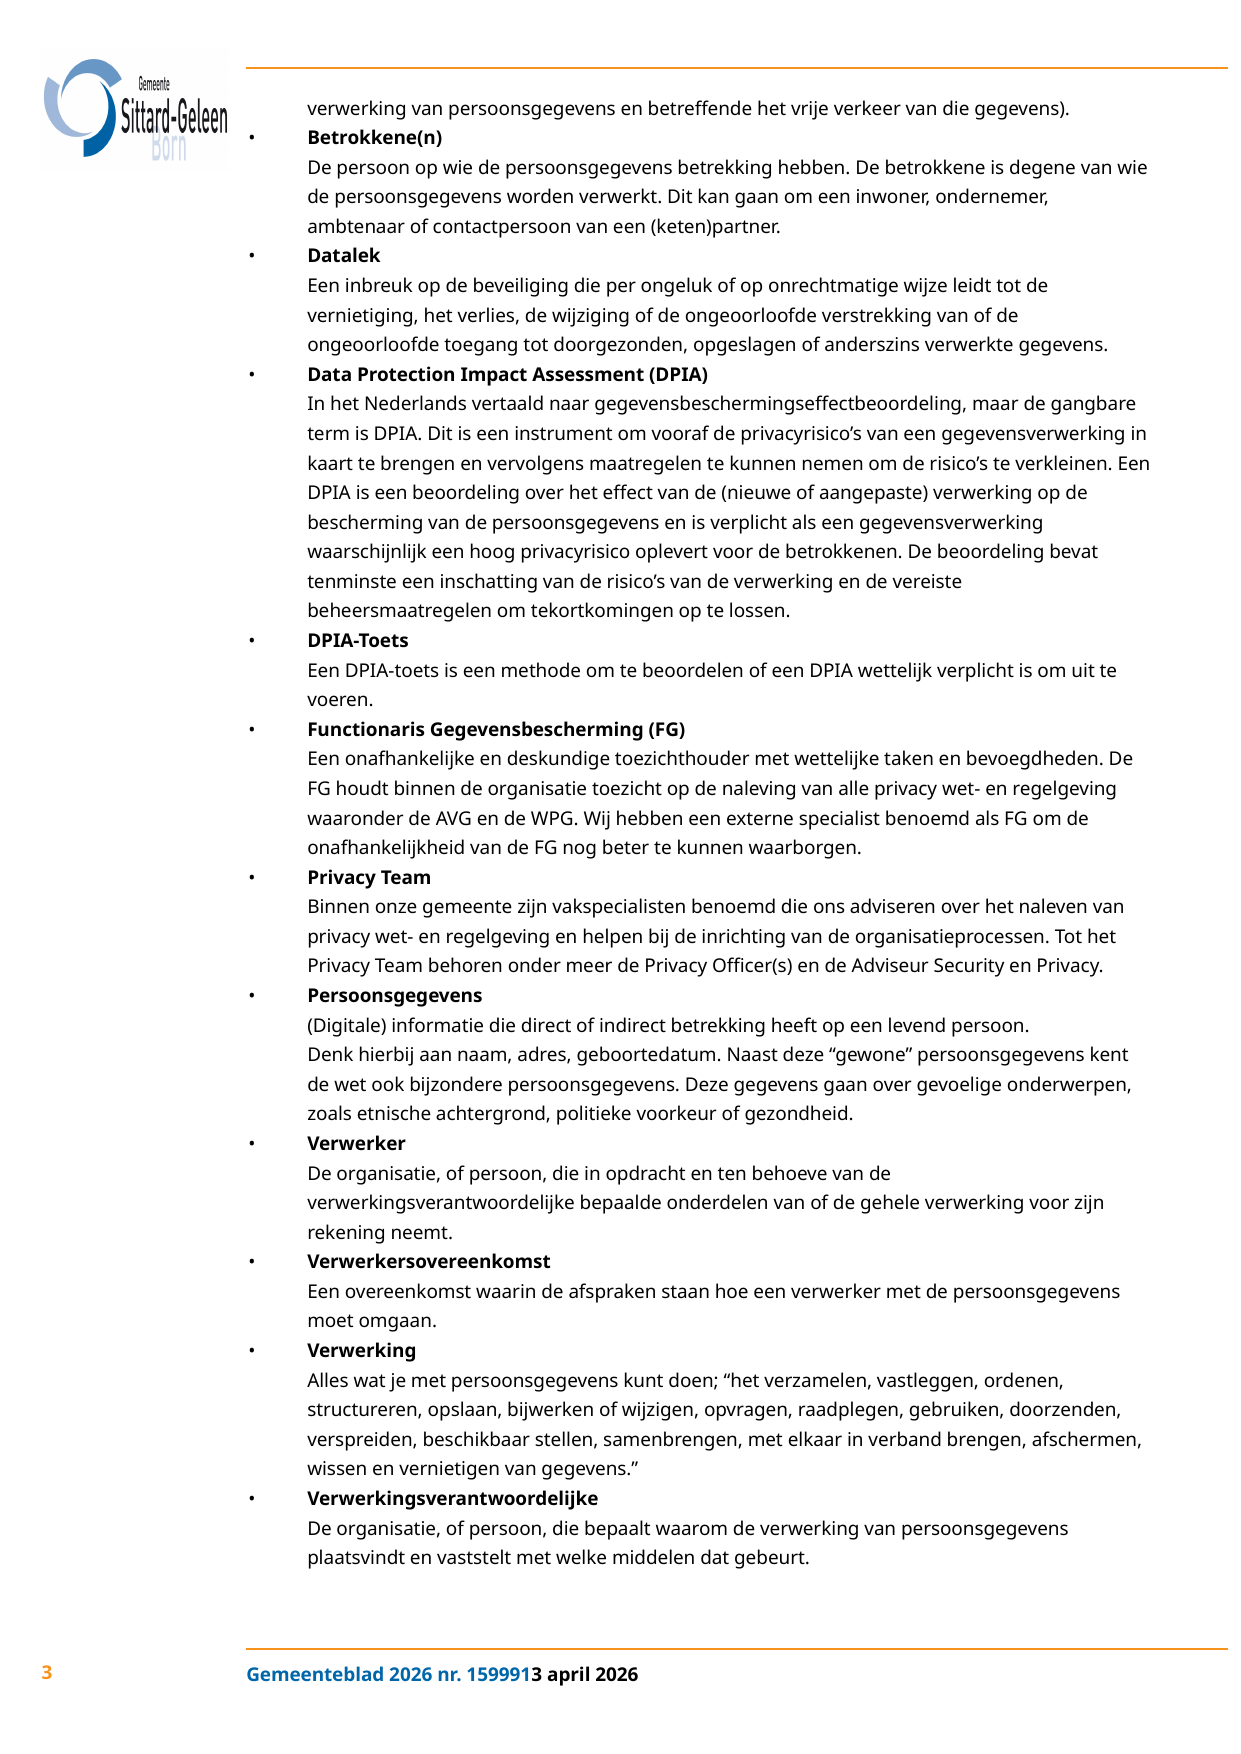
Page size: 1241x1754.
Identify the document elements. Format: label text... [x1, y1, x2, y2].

list Denk hierbij aan naam, adres, geboortedatum. Naast deze “gewone” persoonsgegevens kent de wet ook bijzondere persoonsgegevens. Deze gegevens gaan over gevoelige onderwerpen, zoals etnische achtergrond, politieke voorkeur of gezondheid. [248, 1041, 1152, 1126]
list DPIA-Toets [248, 627, 1152, 653]
list Een inbreuk op de beveiliging die per ongeluk of op onrechtmatige wijze leidt tot de vernietiging, het verlies, de wijziging of de ongeoorloofde verstrekking van of de ongeoorloofde toegang tot doorgezonden, opgeslagen of anderszins verwerkte gegevens. [248, 272, 1152, 357]
picture [41, 47, 231, 172]
list In het Nederlands vertaald naar gegevensbeschermingseffectbeoordeling, maar de gangbare term is DPIA. Dit is een instrument om vooraf de privacyrisico’s van een gegevensverwerking in kaart te brengen en vervolgens maatregelen te kunnen nemen om de risico’s te verkleinen. Een DPIA is een beoordeling over het effect van de (nieuwe of aangepaste) verwerking op de bescherming van de persoonsgegevens en is verplicht als een gegevensverwerking waarschijnlijk een hoog privacyrisico oplevert voor de betrokkenen. De beoordeling bevat tenminste een inschatting van de risico’s van de verwerking en de vereiste beheersmaatregelen om tekortkomingen op te lossen. [248, 391, 1152, 623]
list verwerking van persoonsgegevens en betreffende het vrije verkeer van die gegevens). [248, 95, 1152, 121]
list Een overeenkomst waarin de afspraken staan hoe een verwerker met de persoonsgegevens moet omgaan. [248, 1278, 1152, 1333]
list Privacy Team [248, 864, 1152, 890]
list De organisatie, of persoon, die in opdracht en ten behoeve van de verwerkingsverantwoordelijke bepaalde onderdelen van of de gehele verwerking voor zijn rekening neemt. [248, 1160, 1152, 1245]
list Binnen onze gemeente zijn vakspecialisten benoemd die ons adviseren over het naleven van privacy wet- en regelgeving en helpen bij de inrichting van de organisatieprocessen. Tot het Privacy Team behoren onder meer de Privacy Officer(s) en de Adviseur Security en Privacy. [248, 893, 1152, 978]
list Een DPIA-toets is een methode om te beoordelen of een DPIA wettelijk verplicht is om uit te voeren. [248, 657, 1152, 712]
list Alles wat je met persoonsgegevens kunt doen; “het verzamelen, vastleggen, ordenen, structureren, opslaan, bijwerken of wijzigen, opvragen, raadplegen, gebruiken, doorzenden, verspreiden, beschikbaar stellen, samenbrengen, met elkaar in verband brengen, afschermen, wissen en vernietigen van gegevens.’’ [248, 1367, 1152, 1481]
list Verwerkersovereenkomst [248, 1248, 1152, 1274]
list Persoonsgegevens [248, 982, 1152, 1008]
list Datalek [248, 243, 1152, 268]
list Een onafhankelijke en deskundige toezichthouder met wettelijke taken en bevoegdheden. De FG houdt binnen de organisatie toezicht op de naleving van alle privacy wet- en regelgeving waaronder de AVG en de WPG. Wij hebben een externe specialist benoemd als FG om de onafhankelijkheid van de FG nog beter te kunnen waarborgen. [248, 746, 1152, 860]
list Functionaris Gegevensbescherming (FG) [248, 716, 1152, 742]
list Verwerking [248, 1337, 1152, 1363]
list (Digitale) informatie die direct of indirect betrekking heeft op een levend persoon. [248, 1012, 1152, 1038]
list Verwerkingsverantwoordelijke [248, 1485, 1152, 1511]
list De organisatie, of persoon, die bepaalt waarom de verwerking van persoonsgegevens plaatsvindt en vaststelt met welke middelen dat gebeurt. [248, 1515, 1152, 1570]
list Data Protection Impact Assessment (DPIA) [248, 361, 1152, 387]
list De persoon op wie de persoonsgegevens betrekking hebben. De betrokkene is degene van wie de persoonsgegevens worden verwerkt. Dit kan gaan om een inwoner, ondernemer, ambtenaar of contactpersoon van een (keten)partner. [248, 154, 1152, 239]
list Verwerker [248, 1130, 1152, 1156]
list Betrokkene(n) [248, 124, 1152, 150]
